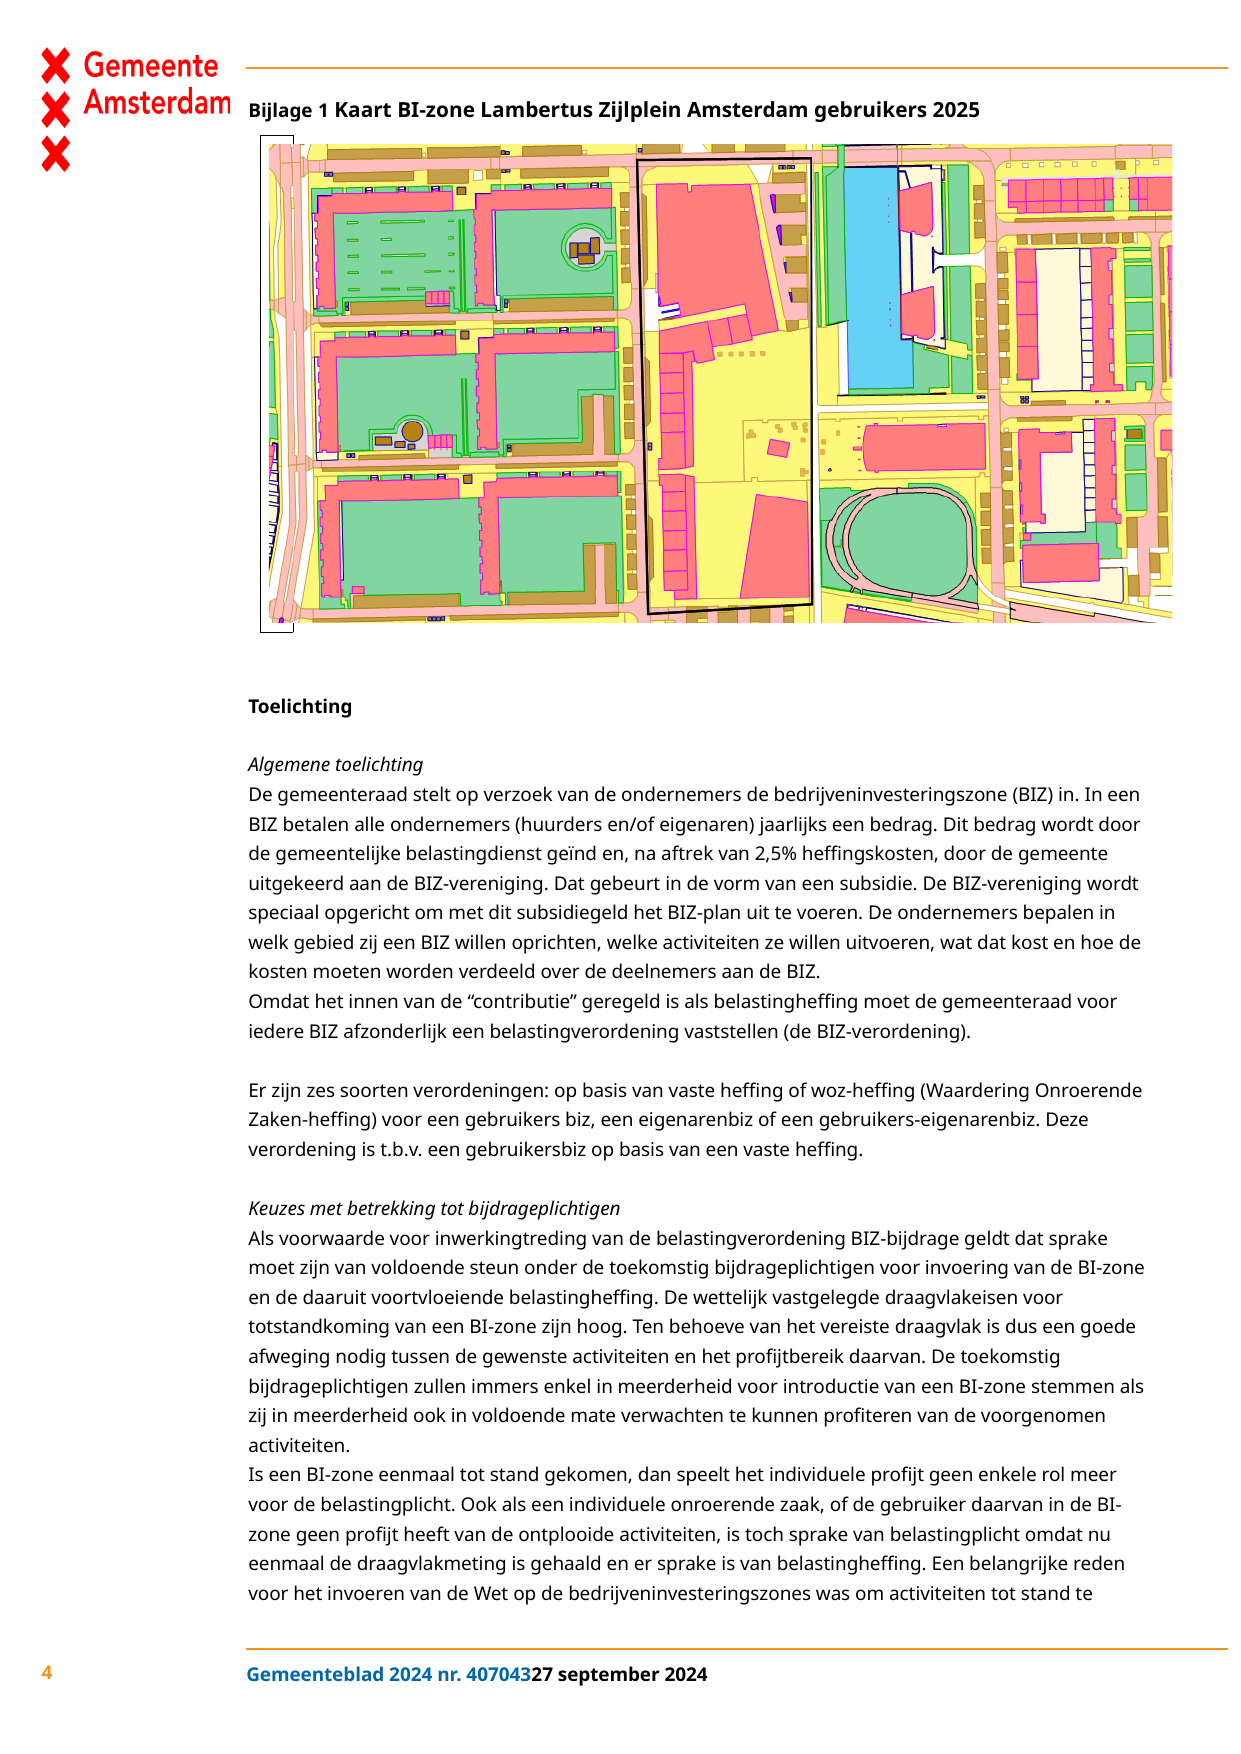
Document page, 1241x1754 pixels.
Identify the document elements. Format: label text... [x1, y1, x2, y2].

text De gemeenteraad stelt op verzoek van de ondernemers de bedrijveninvesteringszone (BIZ) in. In een BIZ betalen alle ondernemers (huurders en/of eigenaren) jaarlijks een bedrag. Dit bedrag wordt door de gemeentelijke belastingdienst geïnd en, na aftrek van 2,5% heffingskosten, door de gemeente uitgekeerd aan de BIZ-vereniging. Dat gebeurt in de vorm van een subsidie. De BIZ-vereniging wordt speciaal opgericht om met dit subsidiegeld het BIZ-plan uit te voeren. De ondernemers bepalen in welk gebied zij een BIZ willen oprichten, welke activiteiten ze willen uitvoeren, wat dat kost en hoe de kosten moeten worden verdeeld over de deelnemers aan de BIZ. [248, 781, 1152, 984]
text Bijlage 1 Kaart BI-zone Lambertus Zijlplein Amsterdam gebruikers 2025 [248, 95, 1152, 123]
text Omdat het innen van de “contributie” geregeld is als belastingheffing moet de gemeenteraad voor iedere BIZ afzonderlijk een belastingverordening vaststellen (de BIZ-verordening). [248, 988, 1152, 1043]
text Als voorwaarde voor inwerkingtreding van de belastingverordening BIZ-bijdrage geldt dat sprake moet zijn van voldoende steun onder de toekomstig bijdrageplichtigen voor invoering van de BI-zone en de daaruit voortvloeiende belastingheffing. De wettelijk vastgelegde draagvlakeisen voor totstandkoming van een BI-zone zijn hoog. Ten behoeve van het vereiste draagvlak is dus een goede afweging nodig tussen de gewenste activiteiten en het profijtbereik daarvan. De toekomstig bijdrageplichtigen zullen immers enkel in meerderheid voor introductie van een BI-zone stemmen als zij in meerderheid ook in voldoende mate verwachten te kunnen profiteren van de voorgenomen activiteiten. [248, 1225, 1152, 1458]
text Er zijn zes soorten verordeningen: op basis van vaste heffing of woz-heffing (Waardering Onroerende Zaken-heffing) voor een gebruikers biz, een eigenarenbiz of een gebruikers-eigenarenbiz. Deze verordening is t.b.v. een gebruikersbiz op basis van een vaste heffing. [248, 1077, 1152, 1162]
text Toelichting [248, 683, 1152, 722]
text Algemene toelichting [248, 752, 1152, 777]
text Keuzes met betrekking tot bijdrageplichtigen [248, 1195, 1152, 1221]
picture [41, 47, 231, 172]
picture [268, 144, 1173, 623]
text Is een BI-zone eenmaal tot stand gekomen, dan speelt het individuele profijt geen enkele rol meer voor de belastingplicht. Ook als een individuele onroerende zaak, of de gebruiker daarvan in de BI-zone geen profijt heeft van de ontplooide activiteiten, is toch sprake van belastingplicht omdat nu eenmaal de draagvlakmeting is gehaald en er sprake is van belastingheffing. Een belangrijke reden voor het invoeren van de Wet op de bedrijveninvesteringszones was om activiteiten tot stand te [248, 1462, 1152, 1606]
